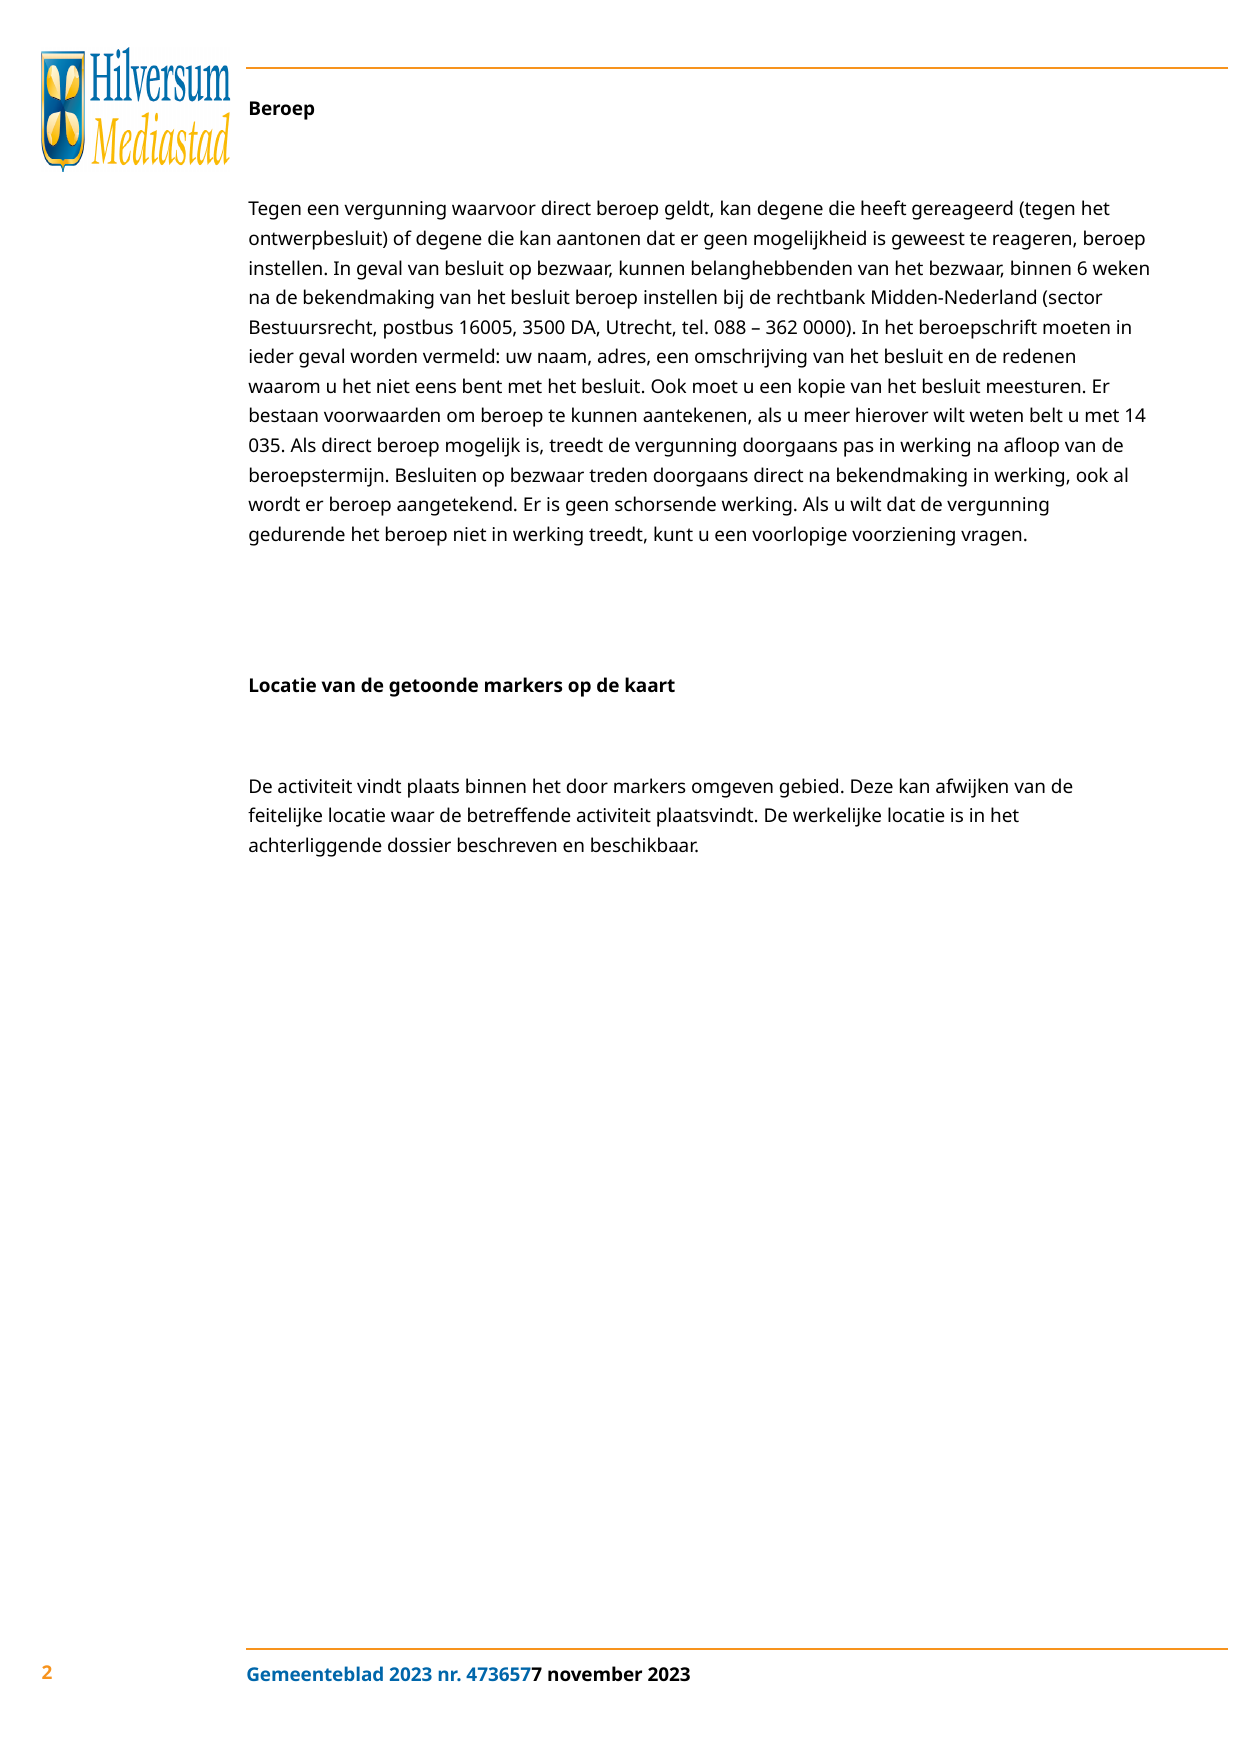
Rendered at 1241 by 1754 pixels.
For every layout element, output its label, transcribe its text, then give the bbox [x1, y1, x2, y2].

text Beroep [248, 95, 1152, 121]
text Tegen een vergunning waarvoor direct beroep geldt, kan degene die heeft gereageerd (tegen het ontwerpbesluit) of degene die kan aantonen dat er geen mogelijkheid is geweest te reageren, beroep instellen. In geval van besluit op bezwaar, kunnen belanghebbenden van het bezwaar, binnen 6 weken na de bekendmaking van het besluit beroep instellen bij de rechtbank Midden-Nederland (sector Bestuursrecht, postbus 16005, 3500 DA, Utrecht, tel. 088 – 362 0000). In het beroepschrift moeten in ieder geval worden vermeld: uw naam, adres, een omschrijving van het besluit en de redenen waarom u het niet eens bent met het besluit. Ook moet u een kopie van het besluit meesturen. Er bestaan voorwaarden om beroep te kunnen aantekenen, als u meer hierover wilt weten belt u met 14 035. Als direct beroep mogelijk is, treedt de vergunning doorgaans pas in werking na afloop van de beroepstermijn. Besluiten op bezwaar treden doorgaans direct na bekendmaking in werking, ook al wordt er beroep aangetekend. Er is geen schorsende werking. Als u wilt dat de vergunning gedurende het beroep niet in werking treedt, kunt u een voorlopige voorziening vragen. [248, 196, 1152, 547]
picture [41, 47, 231, 172]
text De activiteit vindt plaats binnen het door markers omgeven gebied. Deze kan afwijken van de feitelijke locatie waar de betreffende activiteit plaatsvindt. De werkelijke locatie is in het achterliggende dossier beschreven en beschikbaar. [248, 773, 1152, 858]
text Locatie van de getoonde markers op de kaart [248, 672, 1152, 698]
